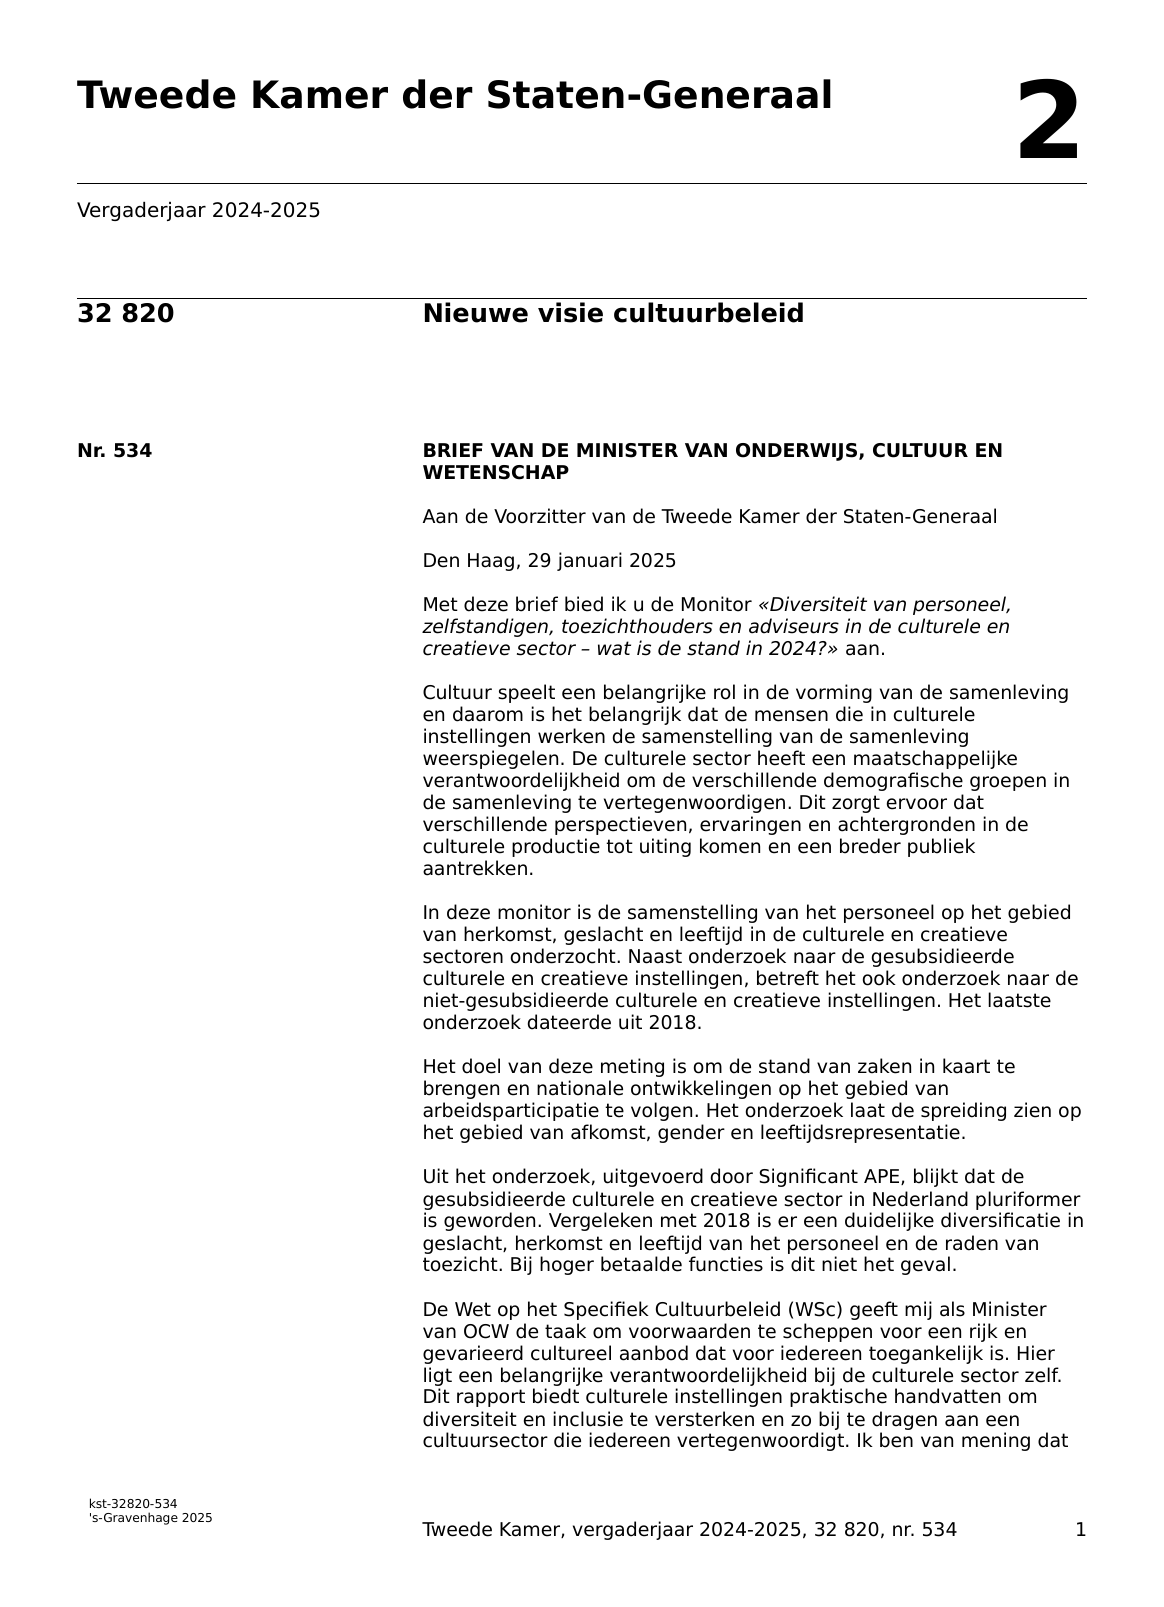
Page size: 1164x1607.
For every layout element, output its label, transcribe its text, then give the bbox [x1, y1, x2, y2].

table_header 2 [886, 59, 1087, 183]
table_header Tweede Kamer der Staten-Generaal [77, 59, 886, 183]
text In deze monitor is de samenstelling van het personeel op het gebied van herkomst, geslacht en leeftijd in de culturele en creatieve sectoren onderzocht. Naast onderzoek naar de gesubsidieerde culturele en creatieve instellingen, betreft het ook onderzoek naar de niet-gesubsidieerde culturele en creatieve instellingen. Het laatste onderzoek dateerde uit 2018. [422, 902, 1087, 1034]
text 's-Gravenhage 2025 [88, 1511, 323, 1525]
text De Wet op het Specifiek Cultuurbeleid (WSc) geeft mij als Minister van OCW de taak om voorwaarden te scheppen voor een rijk en gevarieerd cultureel aanbod dat voor iedereen toegankelijk is. Hier ligt een belangrijke verantwoordelijkheid bij de culturele sector zelf. Dit rapport biedt culturele instellingen praktische handvatten om diversiteit en inclusie te versterken en zo bij te dragen aan een cultuursector die iedereen vertegenwoordigt. Ik ben van mening dat [422, 1298, 1087, 1452]
table_cell Vergaderjaar 2024-2025 [77, 184, 1087, 298]
subtitle Nr. 534 BRIEF VAN DE MINISTER VAN ONDERWIJS, CULTUUR EN WETENSCHAP [77, 440, 1087, 484]
text Aan de Voorzitter van de Tweede Kamer der Staten-Generaal [422, 506, 1087, 528]
text Het doel van deze meting is om de stand van zaken in kaart te brengen en nationale ontwikkelingen op het gebied van arbeidsparticipatie te volgen. Het onderzoek laat de spreiding zien op het gebied van afkomst, gender en leeftijdsrepresentatie. [422, 1056, 1087, 1144]
text Cultuur speelt een belangrijke rol in de vorming van de samenleving en daarom is het belangrijk dat de mensen die in culturele instellingen werken de samenstelling van de samenleving weerspiegelen. De culturele sector heeft een maatschappelijke verantwoordelijkheid om de verschillende demografische groepen in de samenleving te vertegenwoordigen. Dit zorgt ervoor dat verschillende perspectieven, ervaringen en achtergronden in de culturele productie tot uiting komen en een breder publiek aantrekken. [422, 682, 1087, 880]
text Uit het onderzoek, uitgevoerd door Significant APE, blijkt dat de gesubsidieerde culturele en creatieve sector in Nederland pluriformer is geworden. Vergeleken met 2018 is er een duidelijke diversificatie in geslacht, herkomst en leeftijd van het personeel en de raden van toezicht. Bij hoger betaalde functies is dit niet het geval. [422, 1166, 1087, 1276]
text Den Haag, 29 januari 2025 [422, 550, 1087, 572]
text Met deze brief bied ik u de Monitor «Diversiteit van personeel, zelfstandigen, toezichthouders en adviseurs in de culturele en creatieve sector – wat is de stand in 2024?» aan. [422, 594, 1087, 660]
text kst-32820-534 [88, 1497, 323, 1511]
subtitle 32 820 Nieuwe visie cultuurbeleid [77, 299, 1087, 329]
